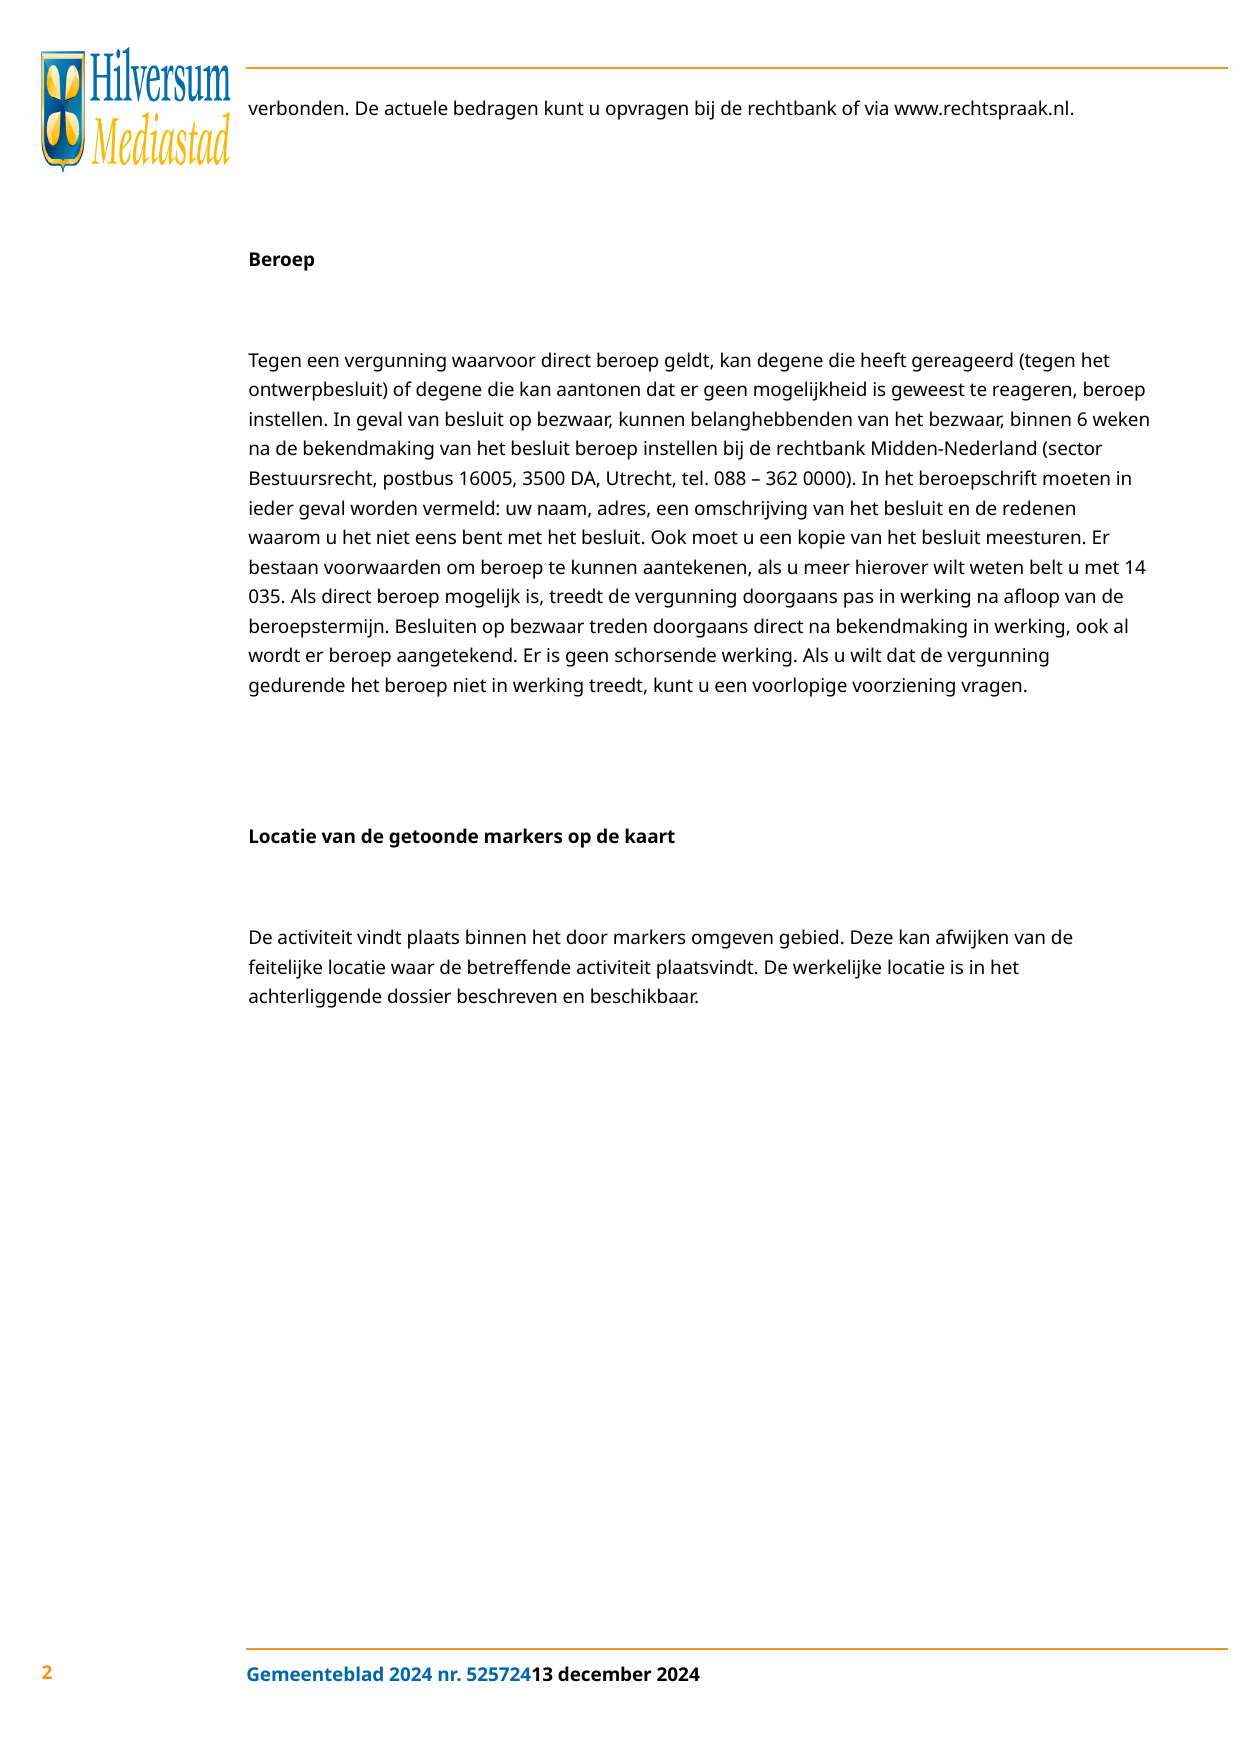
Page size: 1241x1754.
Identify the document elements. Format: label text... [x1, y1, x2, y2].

text Locatie van de getoonde markers op de kaart [248, 823, 1152, 849]
text Tegen een vergunning waarvoor direct beroep geldt, kan degene die heeft gereageerd (tegen het ontwerpbesluit) of degene die kan aantonen dat er geen mogelijkheid is geweest te reageren, beroep instellen. In geval van besluit op bezwaar, kunnen belanghebbenden van het bezwaar, binnen 6 weken na de bekendmaking van het besluit beroep instellen bij de rechtbank Midden-Nederland (sector Bestuursrecht, postbus 16005, 3500 DA, Utrecht, tel. 088 – 362 0000). In het beroepschrift moeten in ieder geval worden vermeld: uw naam, adres, een omschrijving van het besluit en de redenen waarom u het niet eens bent met het besluit. Ook moet u een kopie van het besluit meesturen. Er bestaan voorwaarden om beroep te kunnen aantekenen, als u meer hierover wilt weten belt u met 14 035. Als direct beroep mogelijk is, treedt de vergunning doorgaans pas in werking na afloop van de beroepstermijn. Besluiten op bezwaar treden doorgaans direct na bekendmaking in werking, ook al wordt er beroep aangetekend. Er is geen schorsende werking. Als u wilt dat de vergunning gedurende het beroep niet in werking treedt, kunt u een voorlopige voorziening vragen. [248, 347, 1152, 698]
text Beroep [248, 246, 1152, 272]
picture [41, 47, 231, 172]
text De activiteit vindt plaats binnen het door markers omgeven gebied. Deze kan afwijken van de feitelijke locatie waar de betreffende activiteit plaatsvindt. De werkelijke locatie is in het achterliggende dossier beschreven en beschikbaar. [248, 924, 1152, 1009]
text verbonden. De actuele bedragen kunt u opvragen bij de rechtbank of via www.rechtspraak.nl. [248, 95, 1152, 121]
